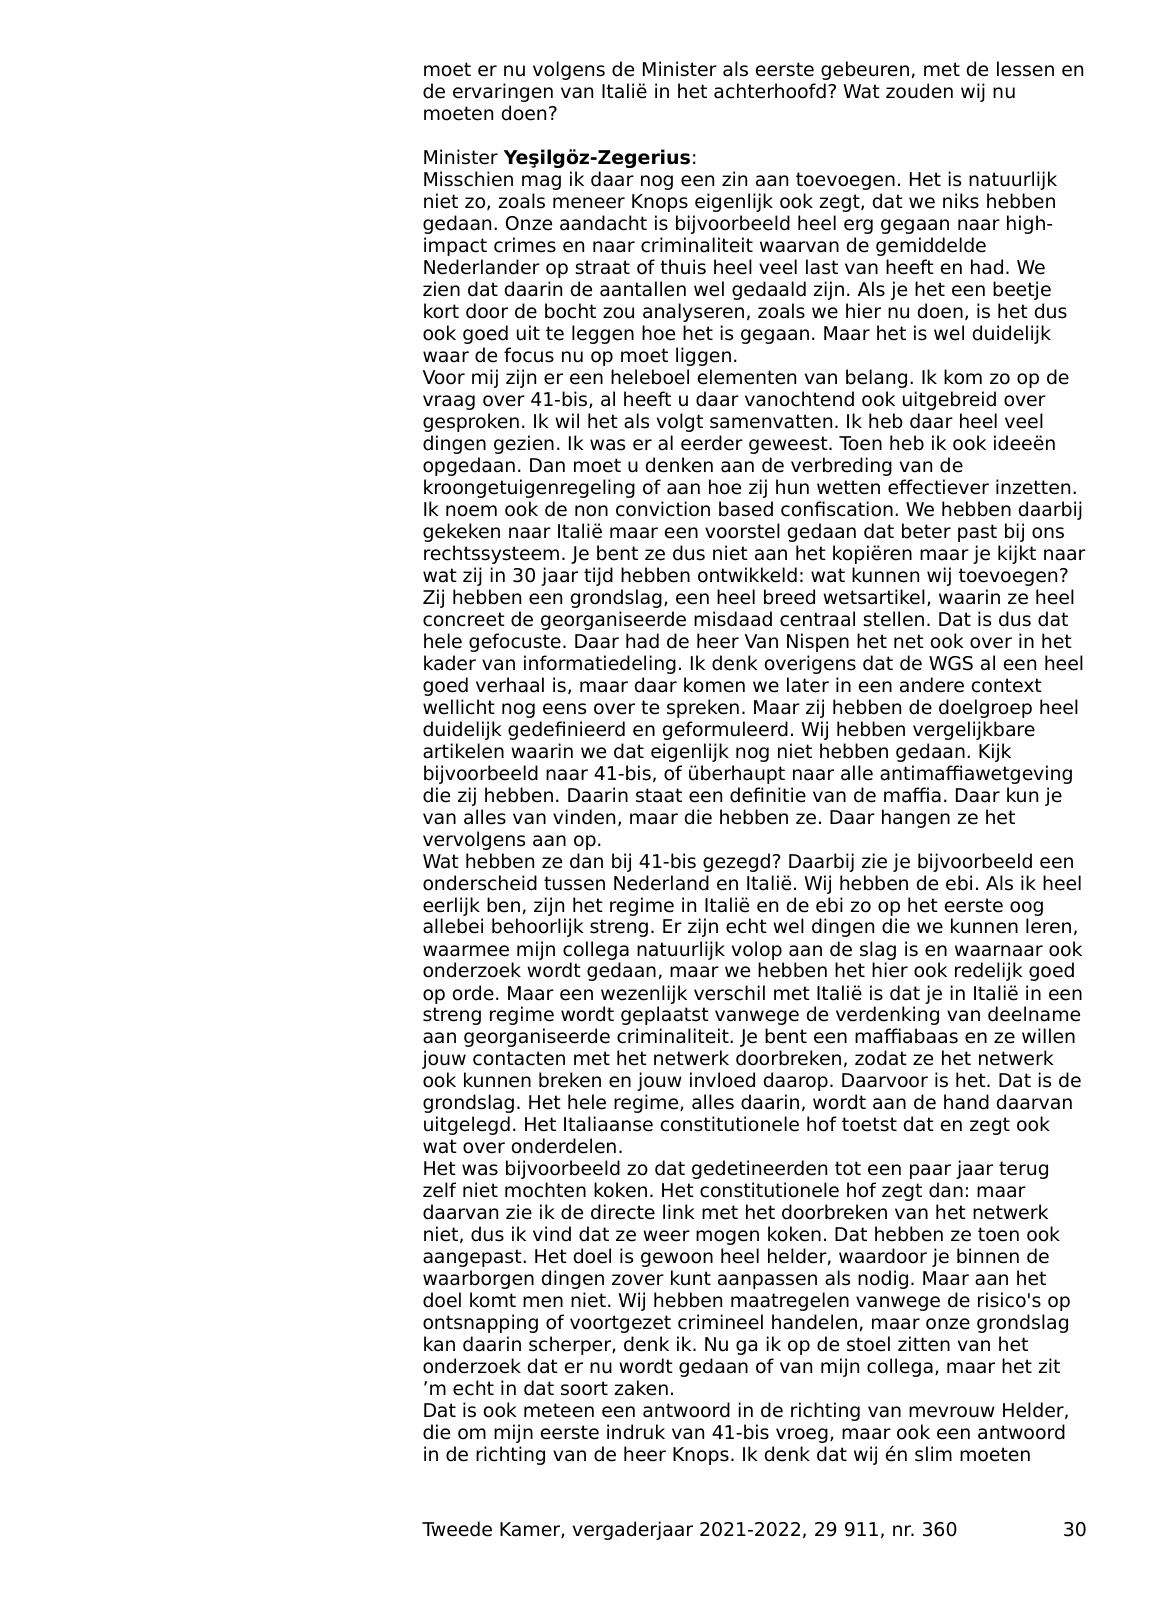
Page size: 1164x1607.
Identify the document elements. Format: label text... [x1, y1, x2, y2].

text Dat is ook meteen een antwoord in de richting van mevrouw Helder, die om mijn eerste indruk van 41-bis vroeg, maar ook een antwoord in de richting van de heer Knops. Ik denk dat wij én slim moeten [422, 1400, 1087, 1466]
text Wat hebben ze dan bij 41-bis gezegd? Daarbij zie je bijvoorbeeld een onderscheid tussen Nederland en Italië. Wij hebben de ebi. Als ik heel eerlijk ben, zijn het regime in Italië en de ebi zo op het eerste oog allebei behoorlijk streng. Er zijn echt wel dingen die we kunnen leren, waarmee mijn collega natuurlijk volop aan de slag is en waarnaar ook onderzoek wordt gedaan, maar we hebben het hier ook redelijk goed op orde. Maar een wezenlijk verschil met Italië is dat je in Italië in een streng regime wordt geplaatst vanwege de verdenking van deelname aan georganiseerde criminaliteit. Je bent een maffiabaas en ze willen jouw contacten met het netwerk doorbreken, zodat ze het netwerk ook kunnen breken en jouw invloed daarop. Daarvoor is het. Dat is de grondslag. Het hele regime, alles daarin, wordt aan de hand daarvan uitgelegd. Het Italiaanse constitutionele hof toetst dat en zegt ook wat over onderdelen. [422, 851, 1087, 1158]
text Het was bijvoorbeeld zo dat gedetineerden tot een paar jaar terug zelf niet mochten koken. Het constitutionele hof zegt dan: maar daarvan zie ik de directe link met het doorbreken van het netwerk niet, dus ik vind dat ze weer mogen koken. Dat hebben ze toen ook aangepast. Het doel is gewoon heel helder, waardoor je binnen de waarborgen dingen zover kunt aanpassen als nodig. Maar aan het doel komt men niet. Wij hebben maatregelen vanwege de risico's op ontsnapping of voortgezet crimineel handelen, maar onze grondslag kan daarin scherper, denk ik. Nu ga ik op de stoel zitten van het onderzoek dat er nu wordt gedaan of van mijn collega, maar het zit ’m echt in dat soort zaken. [422, 1158, 1087, 1400]
text Minister Yeşilgöz-Zegerius: [422, 147, 1087, 169]
text moet er nu volgens de Minister als eerste gebeuren, met de lessen en de ervaringen van Italië in het achterhoofd? Wat zouden wij nu moeten doen? [422, 59, 1087, 125]
text Voor mij zijn er een heleboel elementen van belang. Ik kom zo op de vraag over 41-bis, al heeft u daar vanochtend ook uitgebreid over gesproken. Ik wil het als volgt samenvatten. Ik heb daar heel veel dingen gezien. Ik was er al eerder geweest. Toen heb ik ook ideeën opgedaan. Dan moet u denken aan de verbreding van de kroongetuigenregeling of aan hoe zij hun wetten effectiever inzetten. Ik noem ook de non conviction based confiscation. We hebben daarbij gekeken naar Italië maar een voorstel gedaan dat beter past bij ons rechtssysteem. Je bent ze dus niet aan het kopiëren maar je kijkt naar wat zij in 30 jaar tijd hebben ontwikkeld: wat kunnen wij toevoegen? [422, 367, 1087, 587]
text Misschien mag ik daar nog een zin aan toevoegen. Het is natuurlijk niet zo, zoals meneer Knops eigenlijk ook zegt, dat we niks hebben gedaan. Onze aandacht is bijvoorbeeld heel erg gegaan naar high-impact crimes en naar criminaliteit waarvan de gemiddelde Nederlander op straat of thuis heel veel last van heeft en had. We zien dat daarin de aantallen wel gedaald zijn. Als je het een beetje kort door de bocht zou analyseren, zoals we hier nu doen, is het dus ook goed uit te leggen hoe het is gegaan. Maar het is wel duidelijk waar de focus nu op moet liggen. [422, 169, 1087, 367]
text Zij hebben een grondslag, een heel breed wetsartikel, waarin ze heel concreet de georganiseerde misdaad centraal stellen. Dat is dus dat hele gefocuste. Daar had de heer Van Nispen het net ook over in het kader van informatiedeling. Ik denk overigens dat de WGS al een heel goed verhaal is, maar daar komen we later in een andere context wellicht nog eens over te spreken. Maar zij hebben de doelgroep heel duidelijk gedefinieerd en geformuleerd. Wij hebben vergelijkbare artikelen waarin we dat eigenlijk nog niet hebben gedaan. Kijk bijvoorbeeld naar 41-bis, of überhaupt naar alle antimaffiawetgeving die zij hebben. Daarin staat een definitie van de maffia. Daar kun je van alles van vinden, maar die hebben ze. Daar hangen ze het vervolgens aan op. [422, 587, 1087, 851]
